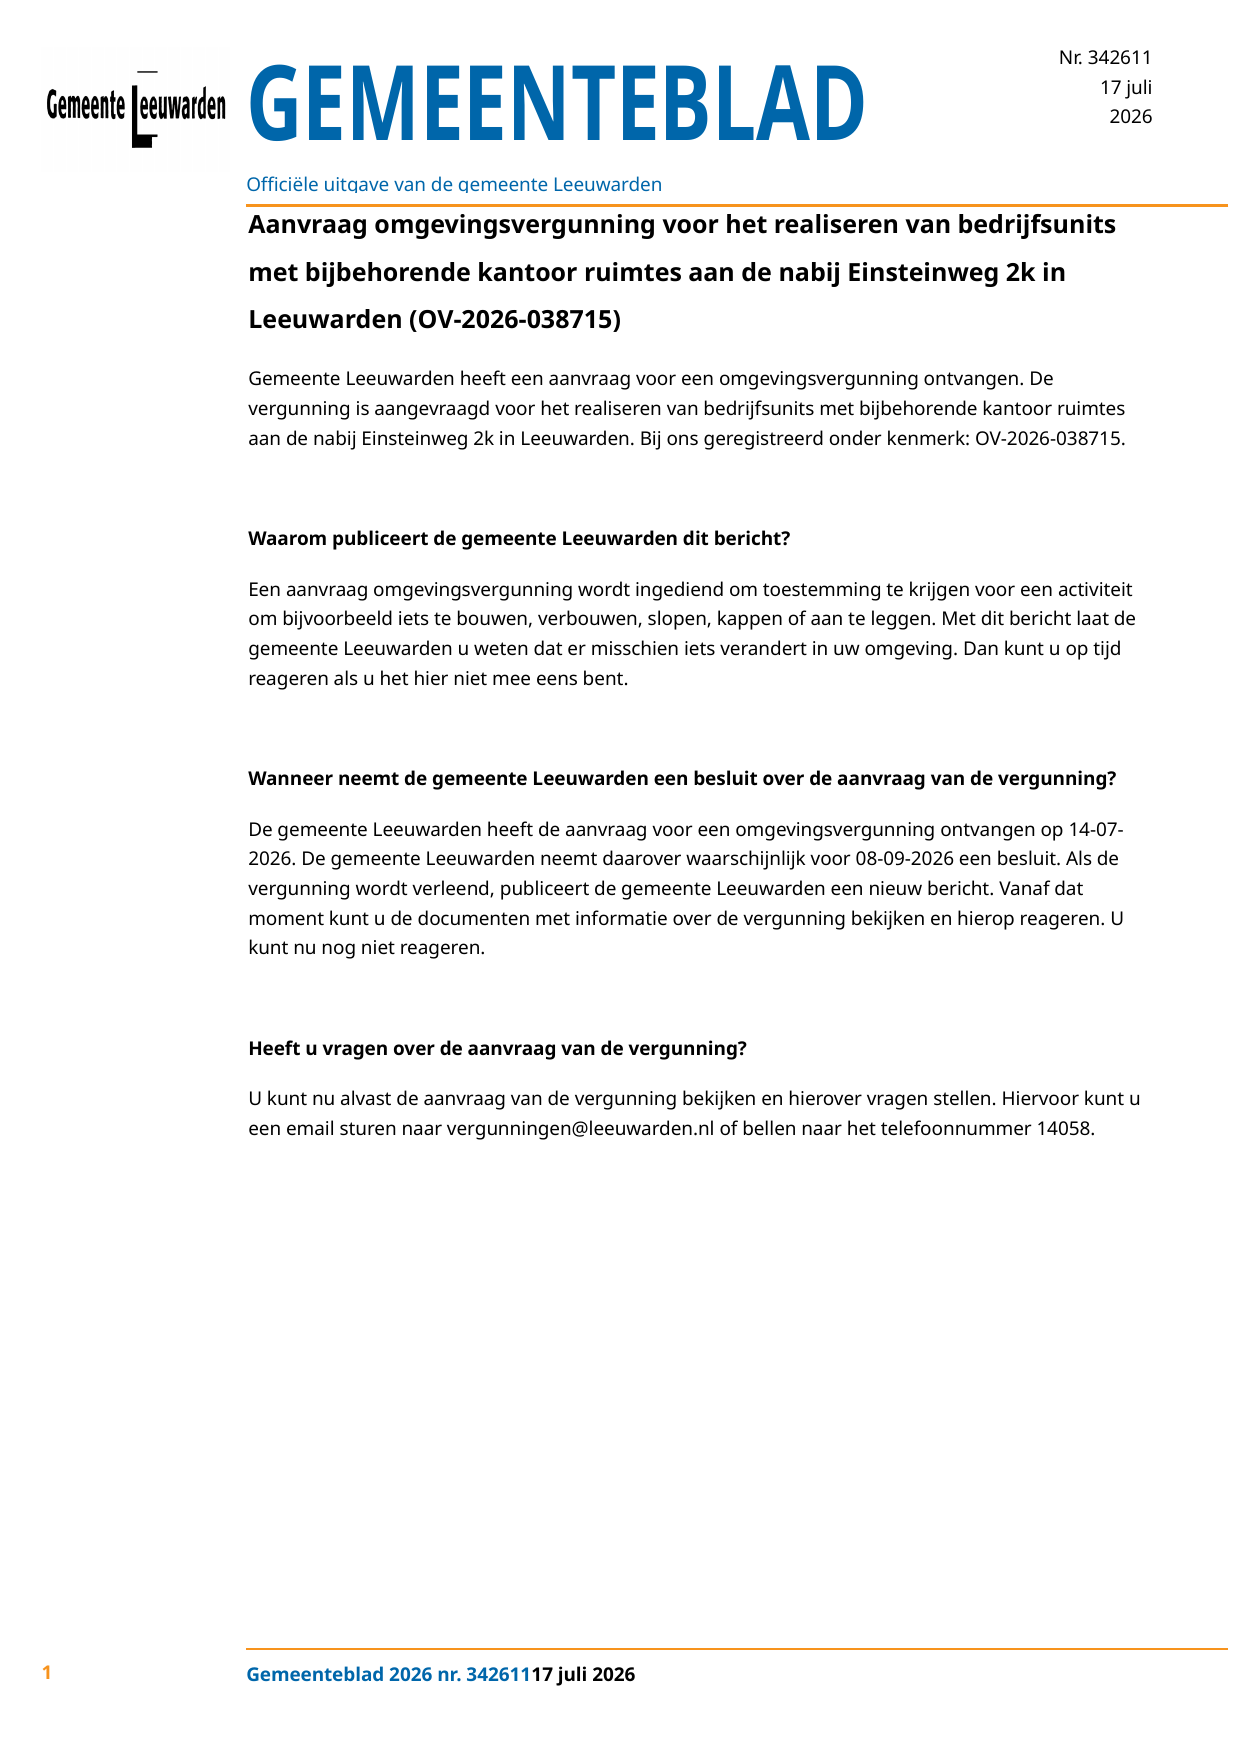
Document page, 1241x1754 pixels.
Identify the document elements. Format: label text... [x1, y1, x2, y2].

text De gemeente Leeuwarden heeft de aanvraag voor een omgevingsvergunning ontvangen op 14-07-2026. De gemeente Leeuwarden neemt daarover waarschijnlijk voor 08-09-2026 een besluit. Als de vergunning wordt verleend, publiceert de gemeente Leeuwarden een nieuw bericht. Vanaf dat moment kunt u de documenten met informatie over de vergunning bekijken en hierop reageren. U kunt nu nog niet reageren. [248, 816, 1152, 960]
text U kunt nu alvast de aanvraag van de vergunning bekijken en hierover vragen stellen. Hiervoor kunt u een email sturen naar vergunningen@leeuwarden.nl of bellen naar het telefoonnummer 14058. [248, 1086, 1152, 1141]
text Heeft u vragen over de aanvraag van de vergunning? [248, 1035, 1152, 1061]
text Gemeente Leeuwarden heeft een aanvraag voor een omgevingsvergunning ontvangen. De vergunning is aangevraagd voor het realiseren van bedrijfsunits met bijbehorende kantoor ruimtes aan de nabij Einsteinweg 2k in Leeuwarden. Bij ons geregistreerd onder kenmerk: OV-2026-038715. [248, 366, 1152, 450]
picture [41, 47, 231, 172]
text Aanvraag omgevingsvergunning voor het realiseren van bedrijfsunits met bijbehorende kantoor ruimtes aan de nabij Einsteinweg 2k in Leeuwarden (OV-2026-038715) [248, 207, 1152, 336]
text Een aanvraag omgevingsvergunning wordt ingediend om toestemming te krijgen voor een activiteit om bijvoorbeeld iets te bouwen, verbouwen, slopen, kappen of aan te leggen. Met dit bericht laat de gemeente Leeuwarden u weten dat er misschien iets verandert in uw omgeving. Dan kunt u op tijd reageren als u het hier niet mee eens bent. [248, 576, 1152, 690]
text Wanneer neemt de gemeente Leeuwarden een besluit over de aanvraag van de vergunning? [248, 766, 1152, 791]
text Waarom publiceert de gemeente Leeuwarden dit bericht? [248, 526, 1152, 551]
